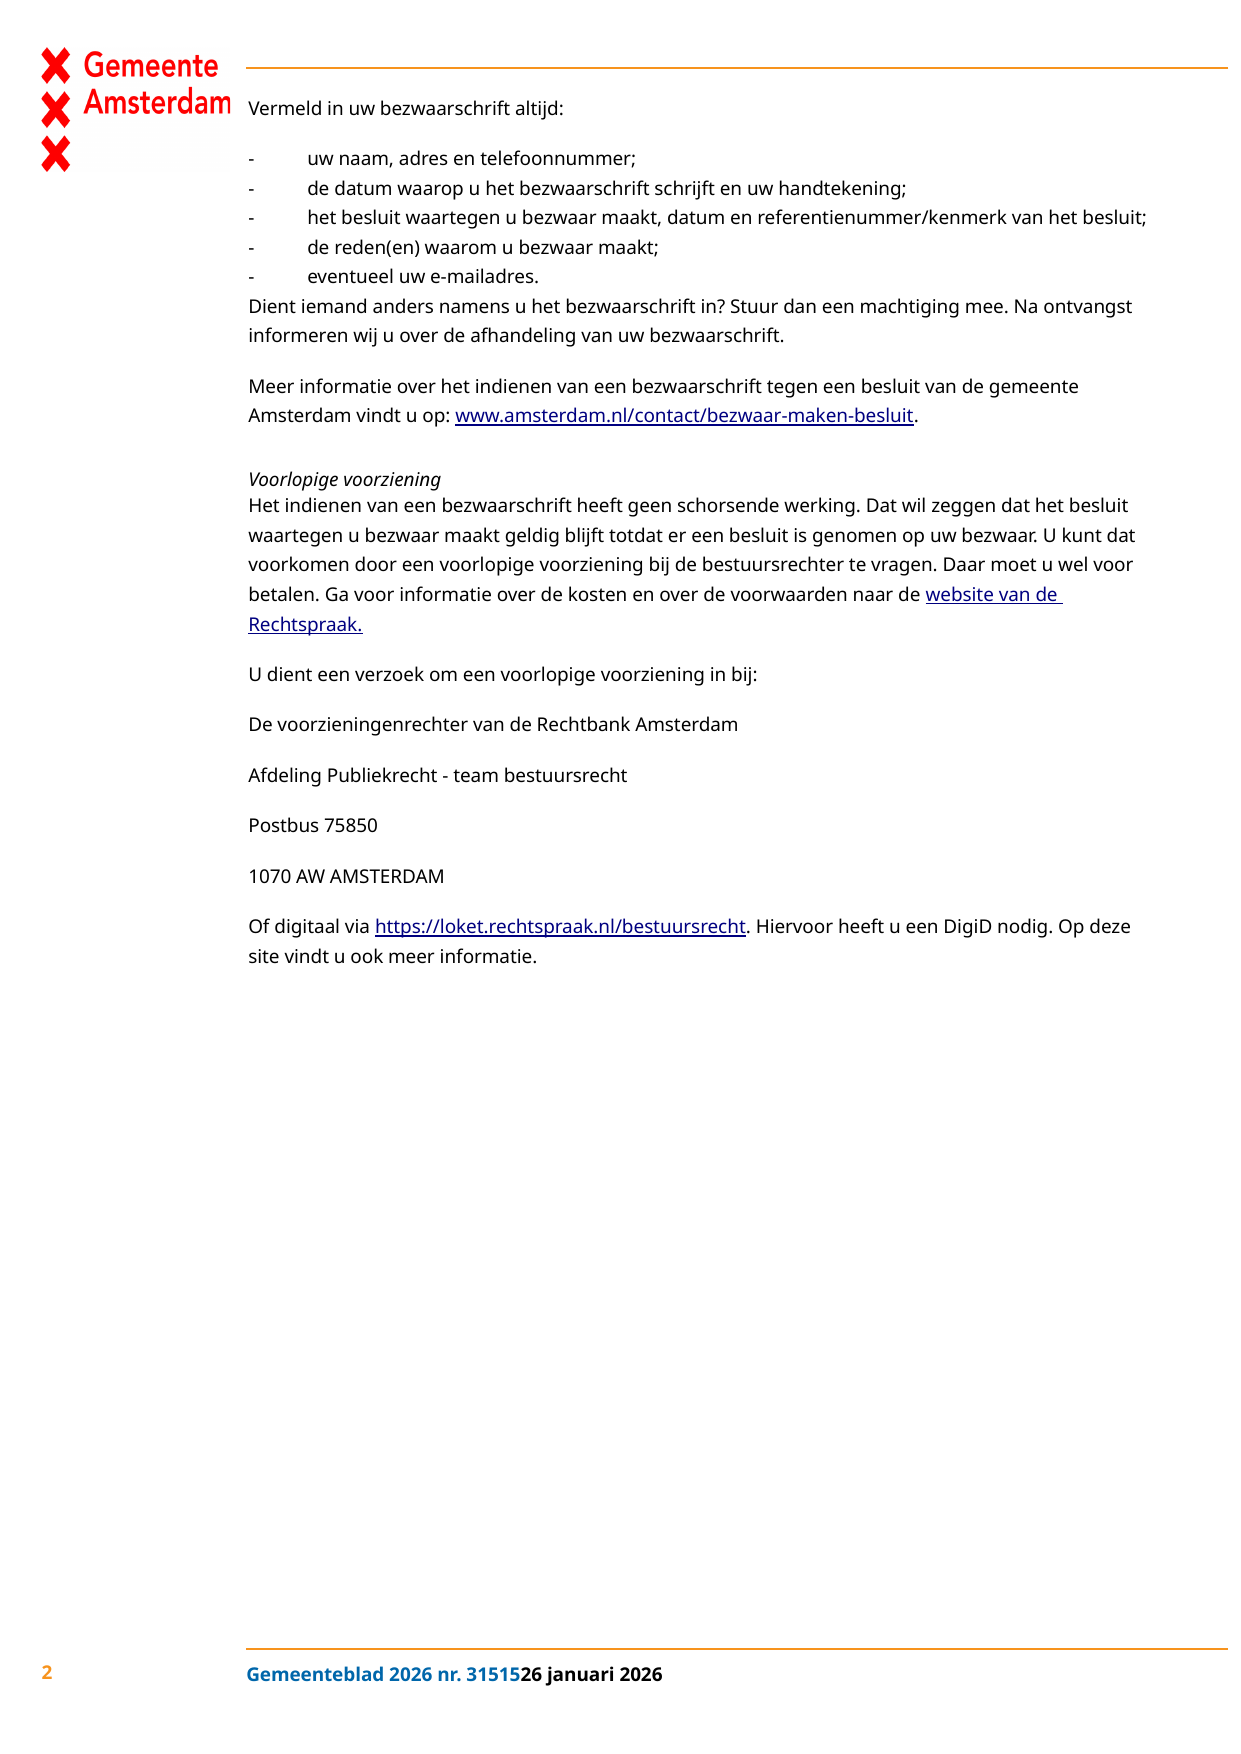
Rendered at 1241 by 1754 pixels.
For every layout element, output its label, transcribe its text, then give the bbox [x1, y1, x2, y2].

text Afdeling Publiekrecht - team bestuursrecht [248, 762, 1152, 788]
text Of digitaal via https://loket.rechtspraak.nl/bestuursrecht. Hiervoor heeft u een DigiD nodig. Op deze site vindt u ook meer informatie. [248, 913, 1152, 968]
text 1070 AW AMSTERDAM [248, 863, 1152, 888]
text U dient een verzoek om een voorlopige voorziening in bij: [248, 661, 1152, 687]
text Vermeld in uw bezwaarschrift altijd: [248, 95, 1152, 121]
text Meer informatie over het indienen van een bezwaarschrift tegen een besluit van de gemeente Amsterdam vindt u op: www.amsterdam.nl/contact/bezwaar-maken-besluit. [248, 373, 1152, 428]
list de reden(en) waarom u bezwaar maakt; [248, 234, 1152, 260]
text De voorzieningenrechter van de Rechtbank Amsterdam [248, 712, 1152, 737]
text Dient iemand anders namens u het bezwaarschrift in? Stuur dan een machtiging mee. Na ontvangst informeren wij u over de afhandeling van uw bezwaarschrift. [248, 293, 1152, 348]
list eventueel uw e-mailadres. [248, 263, 1152, 289]
text Voorlopige voorziening [248, 467, 1152, 492]
list uw naam, adres en telefoonnummer; [248, 145, 1152, 171]
list de datum waarop u het bezwaarschrift schrijft en uw handtekening; [248, 175, 1152, 201]
list het besluit waartegen u bezwaar maakt, datum en referentienummer/kenmerk van het besluit; [248, 204, 1152, 230]
text Het indienen van een bezwaarschrift heeft geen schorsende werking. Dat wil zeggen dat het besluit waartegen u bezwaar maakt geldig blijft totdat er een besluit is genomen op uw bezwaar. U kunt dat voorkomen door een voorlopige voorziening bij de bestuursrechter te vragen. Daar moet u wel voor betalen. Ga voor informatie over de kosten en over de voorwaarden naar de website van de Rechtspraak. [248, 492, 1152, 636]
picture [41, 47, 231, 172]
text Postbus 75850 [248, 812, 1152, 838]
